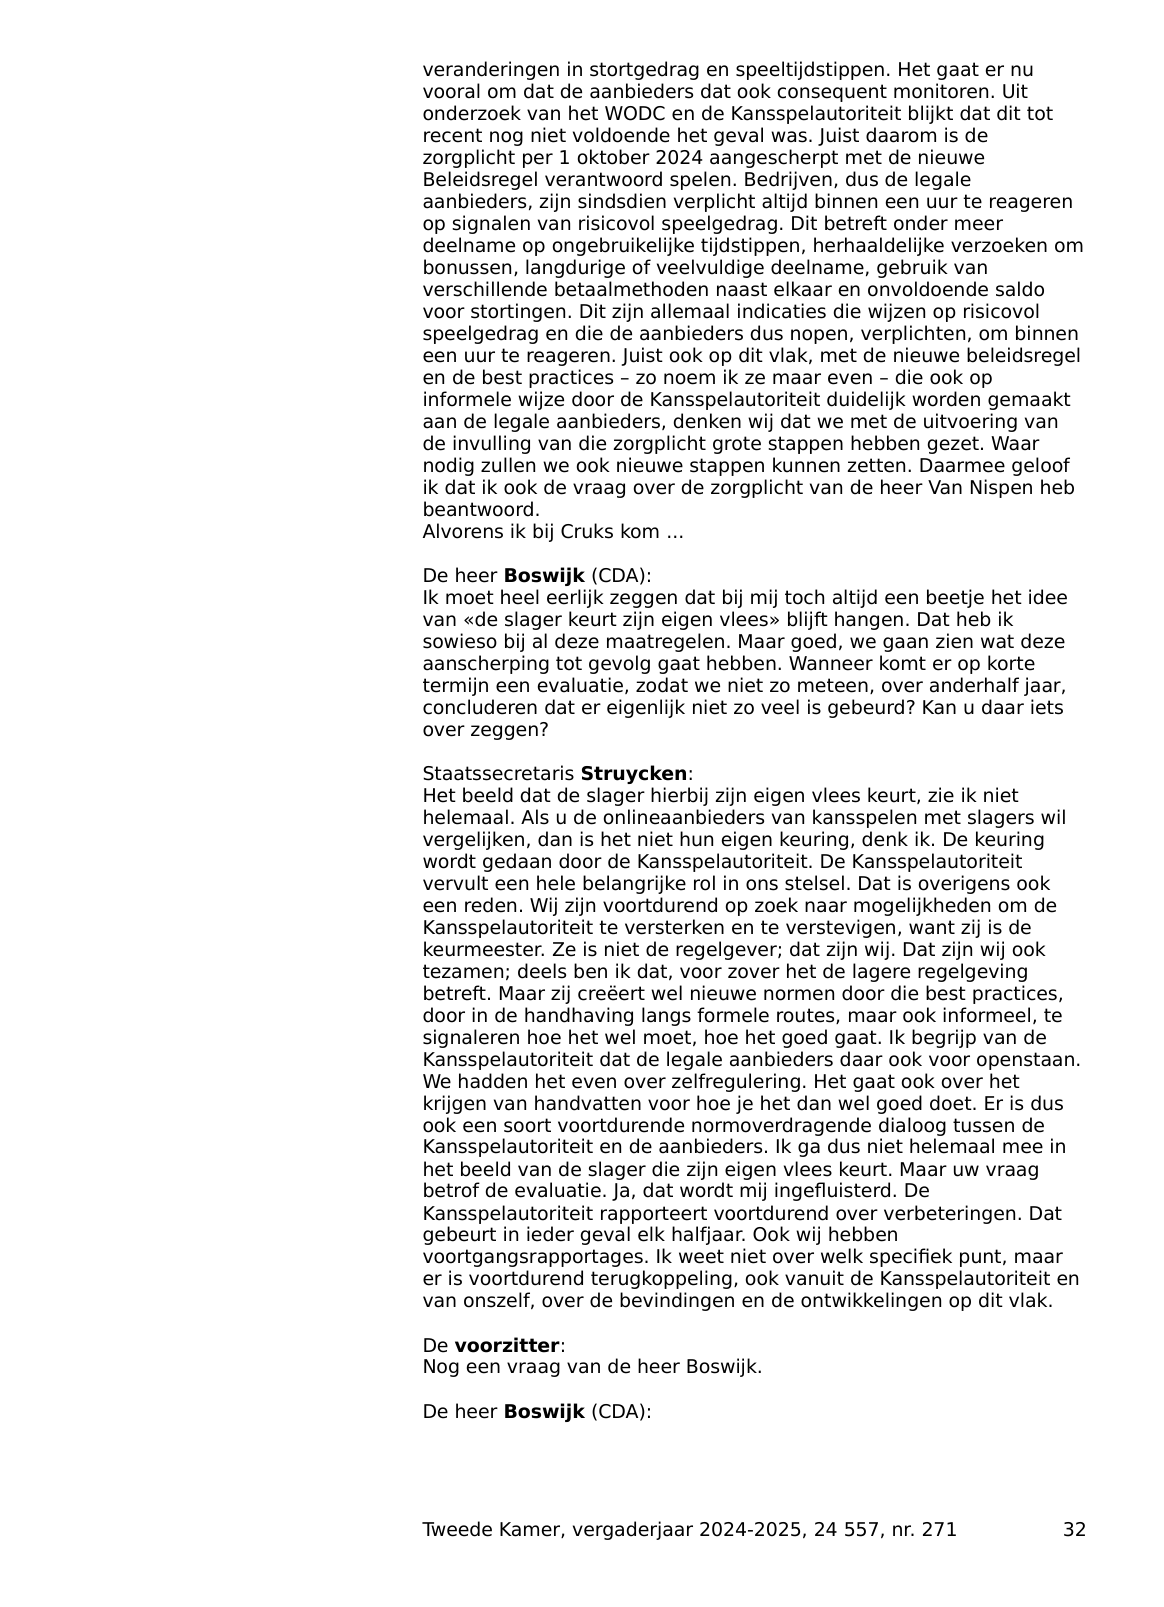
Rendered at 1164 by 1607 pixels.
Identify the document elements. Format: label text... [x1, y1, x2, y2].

text Nog een vraag van de heer Boswijk. [422, 1356, 1087, 1378]
text Alvorens ik bij Cruks kom ... [422, 521, 1087, 543]
text De heer Boswijk (CDA): [422, 565, 1087, 587]
text Ik moet heel eerlijk zeggen dat bij mij toch altijd een beetje het idee van «de slager keurt zijn eigen vlees» blijft hangen. Dat heb ik sowieso bij al deze maatregelen. Maar goed, we gaan zien wat deze aanscherping tot gevolg gaat hebben. Wanneer komt er op korte termijn een evaluatie, zodat we niet zo meteen, over anderhalf jaar, concluderen dat er eigenlijk niet zo veel is gebeurd? Kan u daar iets over zeggen? [422, 587, 1087, 741]
text Het beeld dat de slager hierbij zijn eigen vlees keurt, zie ik niet helemaal. Als u de onlineaanbieders van kansspelen met slagers wil vergelijken, dan is het niet hun eigen keuring, denk ik. De keuring wordt gedaan door de Kansspelautoriteit. De Kansspelautoriteit vervult een hele belangrijke rol in ons stelsel. Dat is overigens ook een reden. Wij zijn voortdurend op zoek naar mogelijkheden om de Kansspelautoriteit te versterken en te verstevigen, want zij is de keurmeester. Ze is niet de regelgever; dat zijn wij. Dat zijn wij ook tezamen; deels ben ik dat, voor zover het de lagere regelgeving betreft. Maar zij creëert wel nieuwe normen door die best practices, door in de handhaving langs formele routes, maar ook informeel, te signaleren hoe het wel moet, hoe het goed gaat. Ik begrijp van de Kansspelautoriteit dat de legale aanbieders daar ook voor openstaan. We hadden het even over zelfregulering. Het gaat ook over het krijgen van handvatten voor hoe je het dan wel goed doet. Er is dus ook een soort voortdurende normoverdragende dialoog tussen de Kansspelautoriteit en de aanbieders. Ik ga dus niet helemaal mee in het beeld van de slager die zijn eigen vlees keurt. Maar uw vraag betrof de evaluatie. Ja, dat wordt mij ingefluisterd. De Kansspelautoriteit rapporteert voortdurend over verbeteringen. Dat gebeurt in ieder geval elk halfjaar. Ook wij hebben voortgangsrapportages. Ik weet niet over welk specifiek punt, maar er is voortdurend terugkoppeling, ook vanuit de Kansspelautoriteit en van onszelf, over de bevindingen en de ontwikkelingen op dit vlak. [422, 785, 1087, 1312]
text De voorzitter: [422, 1334, 1087, 1356]
text De heer Boswijk (CDA): [422, 1401, 1087, 1423]
text veranderingen in stortgedrag en speeltijdstippen. Het gaat er nu vooral om dat de aanbieders dat ook consequent monitoren. Uit onderzoek van het WODC en de Kansspelautoriteit blijkt dat dit tot recent nog niet voldoende het geval was. Juist daarom is de zorgplicht per 1 oktober 2024 aangescherpt met de nieuwe Beleidsregel verantwoord spelen. Bedrijven, dus de legale aanbieders, zijn sindsdien verplicht altijd binnen een uur te reageren op signalen van risicovol speelgedrag. Dit betreft onder meer deelname op ongebruikelijke tijdstippen, herhaaldelijke verzoeken om bonussen, langdurige of veelvuldige deelname, gebruik van verschillende betaalmethoden naast elkaar en onvoldoende saldo voor stortingen. Dit zijn allemaal indicaties die wijzen op risicovol speelgedrag en die de aanbieders dus nopen, verplichten, om binnen een uur te reageren. Juist ook op dit vlak, met de nieuwe beleidsregel en de best practices – zo noem ik ze maar even – die ook op informele wijze door de Kansspelautoriteit duidelijk worden gemaakt aan de legale aanbieders, denken wij dat we met de uitvoering van de invulling van die zorgplicht grote stappen hebben gezet. Waar nodig zullen we ook nieuwe stappen kunnen zetten. Daarmee geloof ik dat ik ook de vraag over de zorgplicht van de heer Van Nispen heb beantwoord. [422, 59, 1087, 521]
text Staatssecretaris Struycken: [422, 763, 1087, 785]
